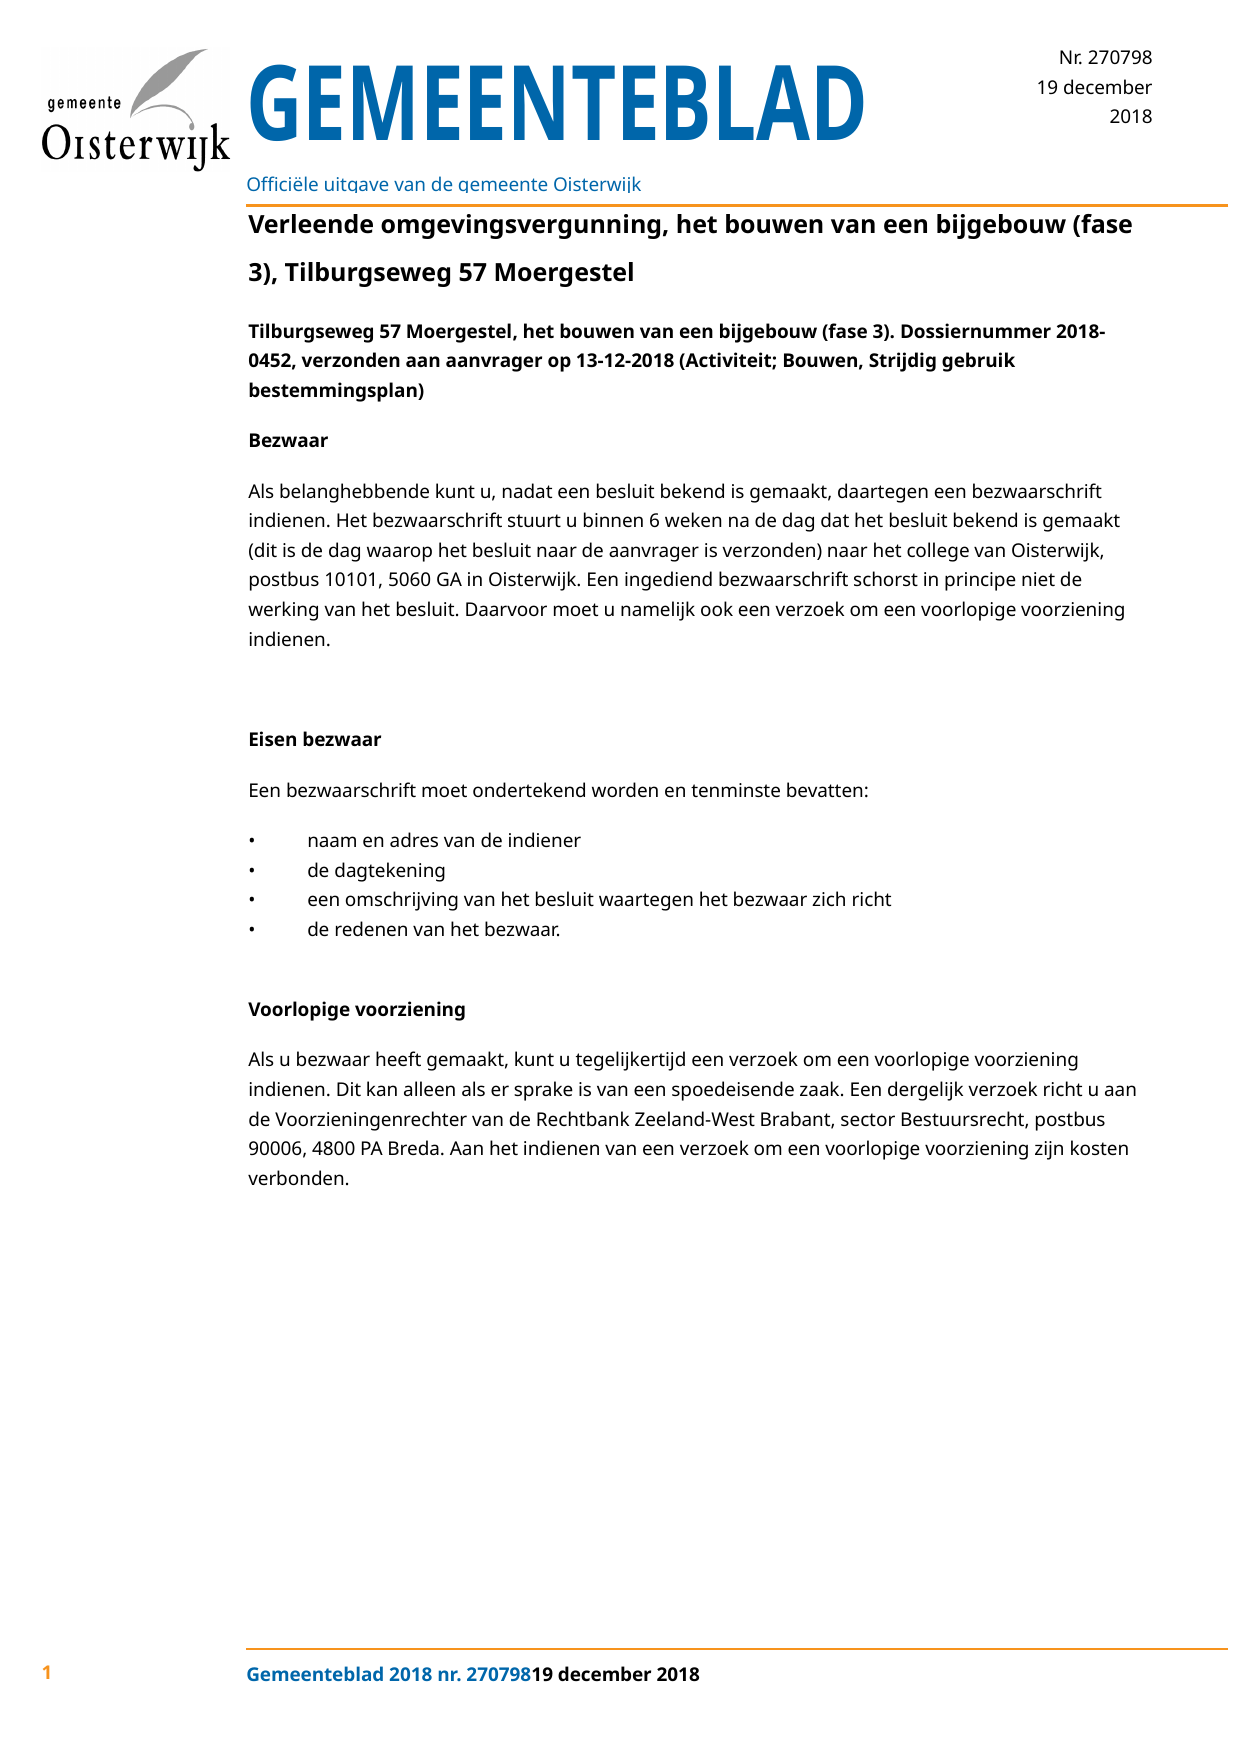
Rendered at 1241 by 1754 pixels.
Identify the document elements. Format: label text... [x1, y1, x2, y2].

text Voorlopige voorziening [248, 996, 1152, 1022]
text Een bezwaarschrift moet ondertekend worden en tenminste bevatten: [248, 777, 1152, 803]
text Eisen bezwaar [248, 727, 1152, 752]
text Als u bezwaar heeft gemaakt, kunt u tegelijkertijd een verzoek om een voorlopige voorziening indienen. Dit kan alleen als er sprake is van een spoedeisende zaak. Een dergelijk verzoek richt u aan de Voorzieningenrechter van de Rechtbank Zeeland-West Brabant, sector Bestuursrecht, postbus 90006, 4800 PA Breda. Aan het indienen van een verzoek om een voorlopige voorziening zijn kosten verbonden. [248, 1047, 1152, 1191]
list de redenen van het bezwaar. [248, 916, 1152, 942]
text Tilburgseweg 57 Moergestel, het bouwen van een bijgebouw (fase 3). Dossiernummer 2018-0452, verzonden aan aanvrager op 13-12-2018 (Activiteit; Bouwen, Strijdig gebruik bestemmingsplan) [248, 318, 1152, 403]
picture [41, 47, 231, 172]
list een omschrijving van het besluit waartegen het bezwaar zich richt [248, 887, 1152, 912]
text Verleende omgevingsvergunning, het bouwen van een bijgebouw (fase 3), Tilburgseweg 57 Moergestel [248, 207, 1152, 288]
text Als belanghebbende kunt u, nadat een besluit bekend is gemaakt, daartegen een bezwaarschrift indienen. Het bezwaarschrift stuurt u binnen 6 weken na de dag dat het besluit bekend is gemaakt (dit is de dag waarop het besluit naar de aanvrager is verzonden) naar het college van Oisterwijk, postbus 10101, 5060 GA in Oisterwijk. Een ingediend bezwaarschrift schorst in principe niet de werking van het besluit. Daarvoor moet u namelijk ook een verzoek om een voorlopige voorziening indienen. [248, 478, 1152, 652]
list de dagtekening [248, 857, 1152, 883]
list naam en adres van de indiener [248, 827, 1152, 853]
text Bezwaar [248, 427, 1152, 453]
